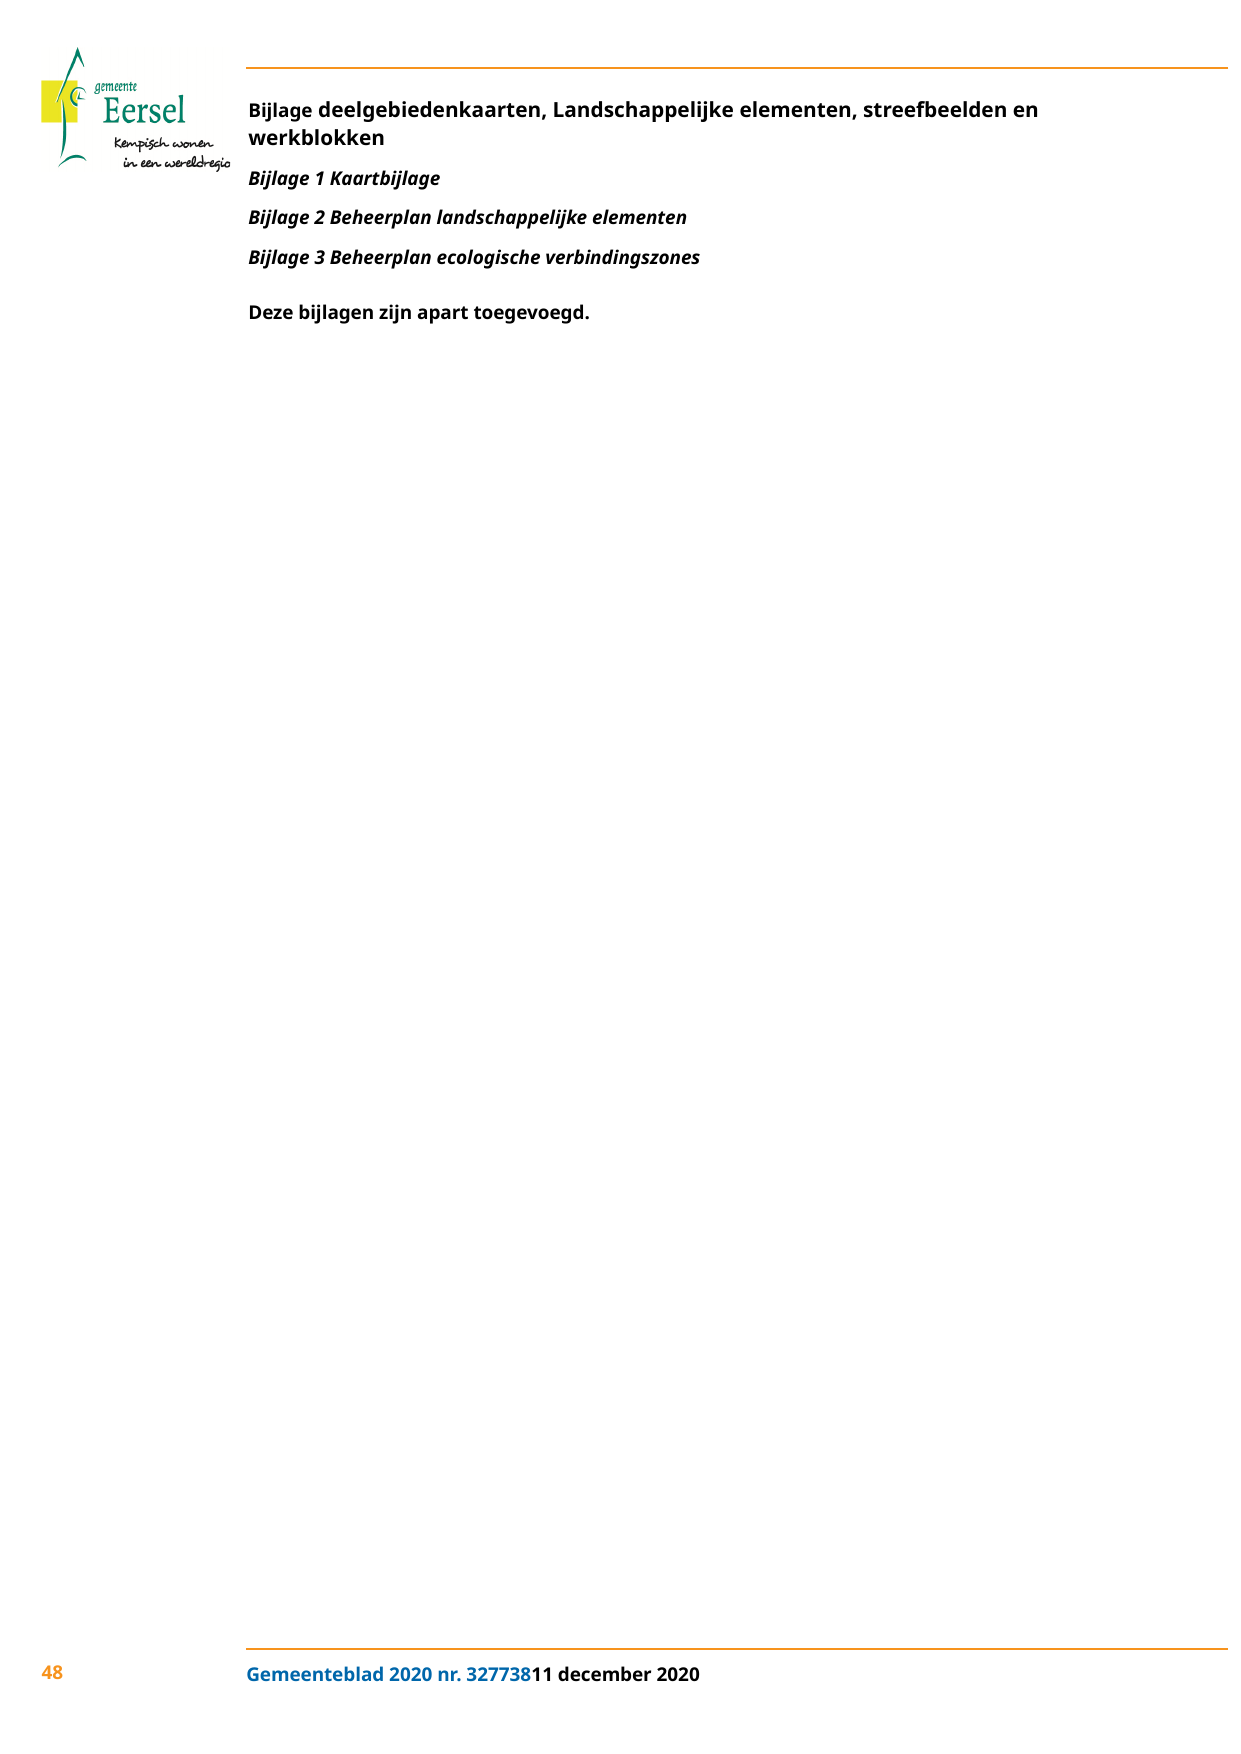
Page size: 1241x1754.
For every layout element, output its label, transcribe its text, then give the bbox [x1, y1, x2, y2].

picture [41, 47, 231, 172]
text Bijlage 2 Beheerplan landschappelijke elementen [248, 204, 1152, 230]
text Bijlage 3 Beheerplan ecologische verbindingszones [248, 244, 1152, 269]
text Bijlage deelgebiedenkaarten, Landschappelijke elementen, streefbeelden en werkblokken [248, 95, 1152, 152]
text Bijlage 1 Kaartbijlage [248, 165, 1152, 191]
text Deze bijlagen zijn apart toegevoegd. [248, 299, 1152, 325]
